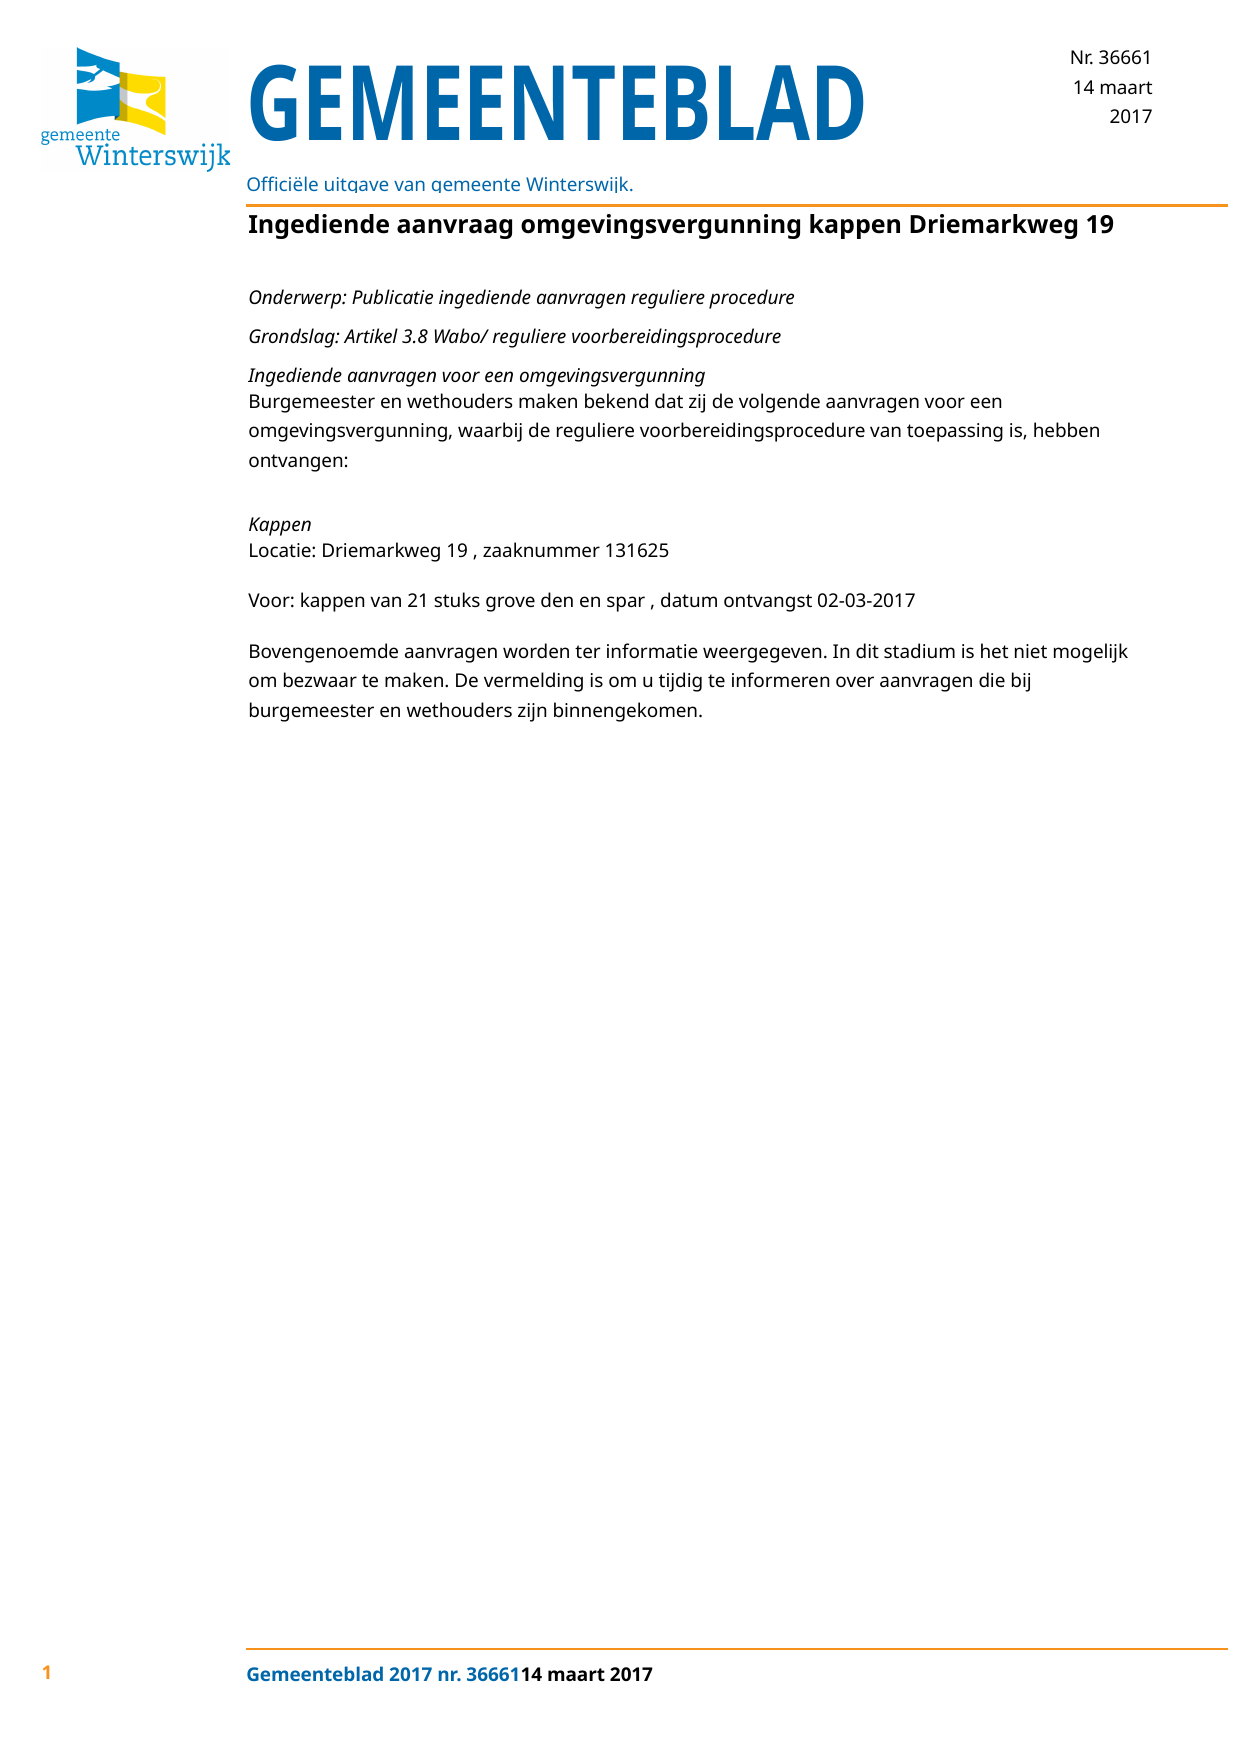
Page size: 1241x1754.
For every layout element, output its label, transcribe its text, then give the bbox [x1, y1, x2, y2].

text Burgemeester en wethouders maken bekend dat zij de volgende aanvragen voor een omgevingsvergunning, waarbij de reguliere voorbereidingsprocedure van toepassing is, hebben ontvangen: [248, 388, 1152, 473]
text Grondslag: Artikel 3.8 Wabo/ reguliere voorbereidingsprocedure [248, 323, 1152, 349]
text Locatie: Driemarkweg 19 , zaaknummer 131625 [248, 537, 1152, 563]
text Bovengenoemde aanvragen worden ter informatie weergegeven. In dit stadium is het niet mogelijk om bezwaar te maken. De vermelding is om u tijdig te informeren over aanvragen die bij burgemeester en wethouders zijn binnengekomen. [248, 638, 1152, 723]
text Ingediende aanvragen voor een omgevingsvergunning [248, 362, 1152, 388]
picture [225, 153, 231, 162]
text Kappen [248, 511, 1152, 537]
picture [41, 47, 231, 172]
text Ingediende aanvraag omgevingsvergunning kappen Driemarkweg 19 [248, 207, 1152, 241]
text Onderwerp: Publicatie ingediende aanvragen reguliere procedure [248, 284, 1152, 309]
text Voor: kappen van 21 stuks grove den en spar , datum ontvangst 02-03-2017 [248, 587, 1152, 613]
